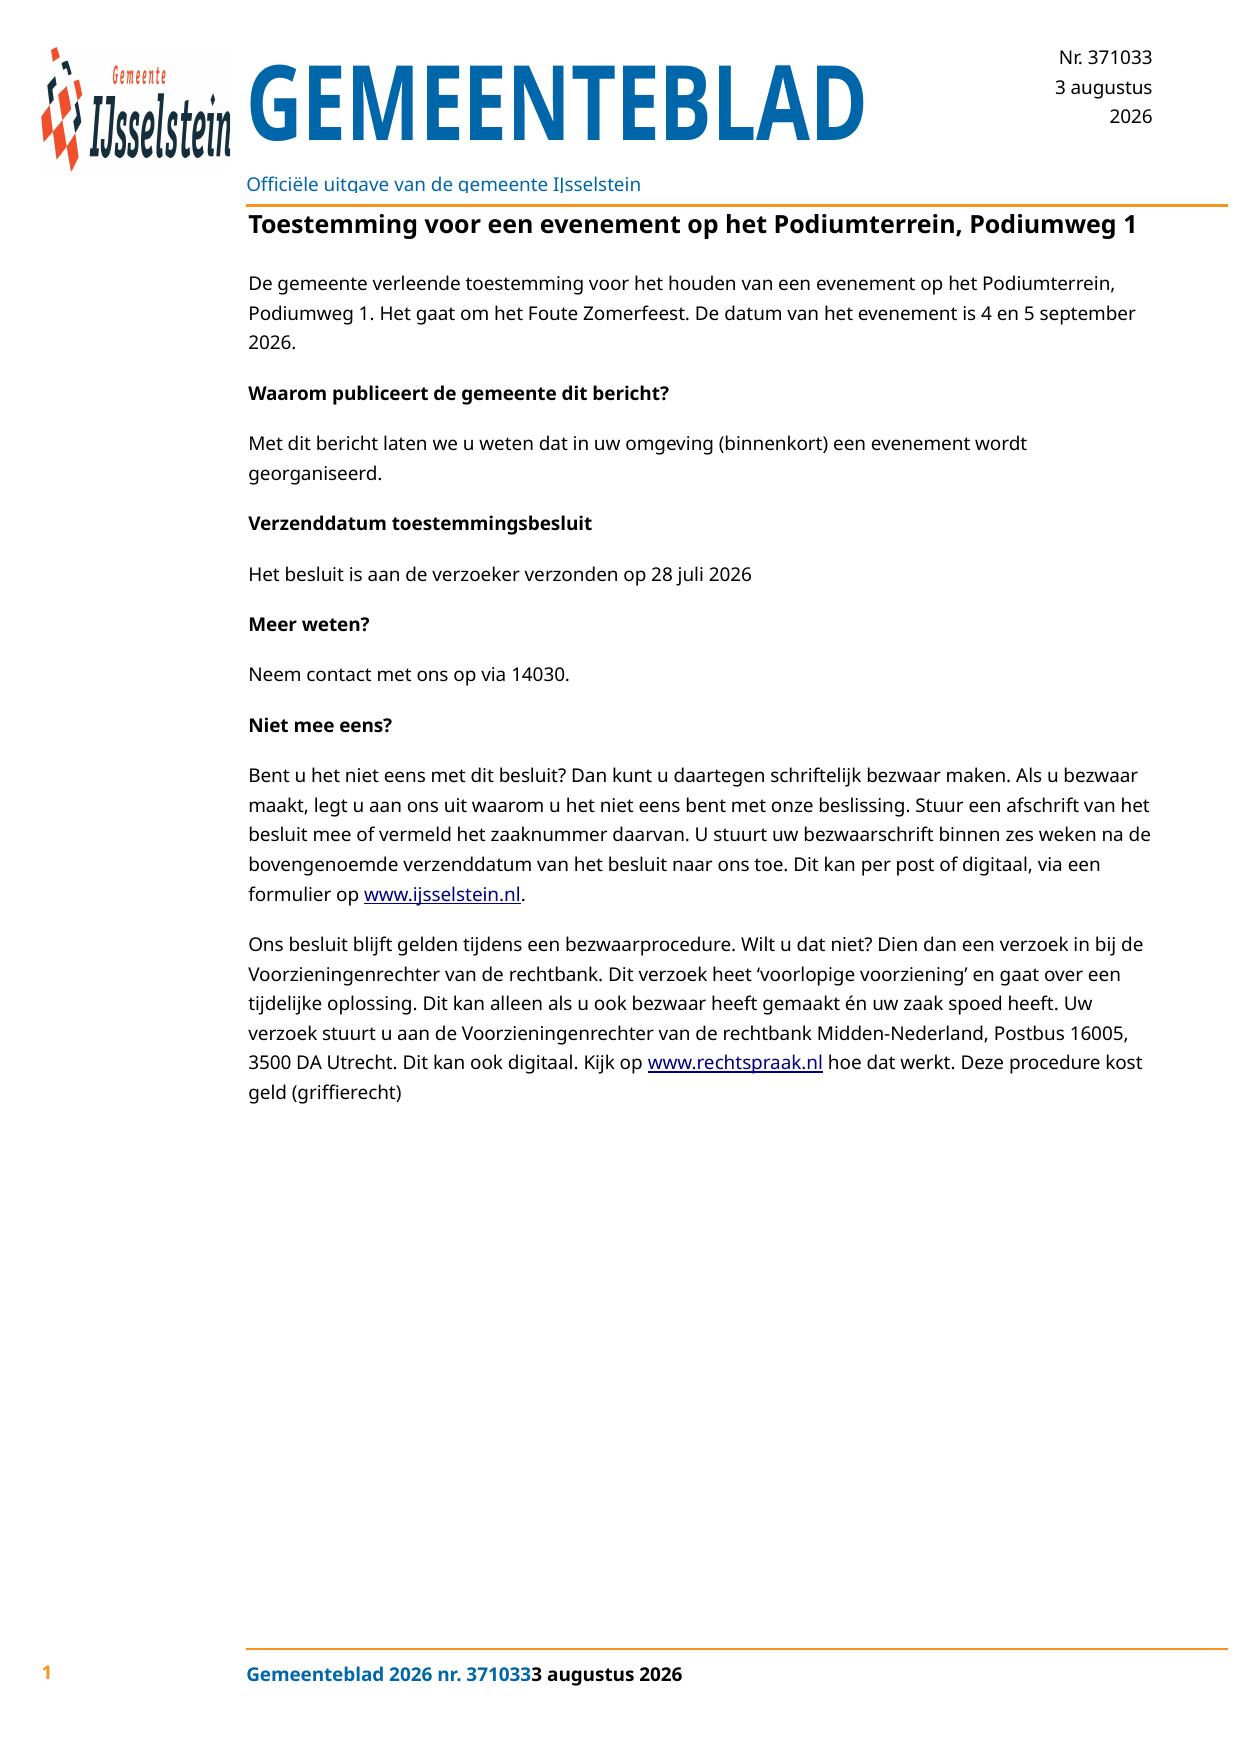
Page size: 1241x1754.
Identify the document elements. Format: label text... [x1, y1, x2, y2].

text Met dit bericht laten we u weten dat in uw omgeving (binnenkort) een evenement wordt georganiseerd. [248, 430, 1152, 486]
text Toestemming voor een evenement op het Podiumterrein, Podiumweg 1 [248, 207, 1152, 241]
text Niet mee eens? [248, 712, 1152, 738]
text Bent u het niet eens met dit besluit? Dan kunt u daartegen schriftelijk bezwaar maken. Als u bezwaar maakt, legt u aan ons uit waarom u het niet eens bent met onze beslissing. Stuur een afschrift van het besluit mee of vermeld het zaaknummer daarvan. U stuurt uw bezwaarschrift binnen zes weken na de bovengenoemde verzenddatum van het besluit naar ons toe. Dit kan per post of digitaal, via een formulier op www.ijsselstein.nl. [248, 762, 1152, 906]
text Neem contact met ons op via 14030. [248, 662, 1152, 687]
text De gemeente verleende toestemming voor het houden van een evenement op het Podiumterrein, Podiumweg 1. Het gaat om het Foute Zomerfeest. De datum van het evenement is 4 en 5 september 2026. [248, 270, 1152, 355]
text Ons besluit blijft gelden tijdens een bezwaarprocedure. Wilt u dat niet? Dien dan een verzoek in bij de Voorzieningenrechter van de rechtbank. Dit verzoek heet ‘voorlopige voorziening’ en gaat over een tijdelijke oplossing. Dit kan alleen als u ook bezwaar heeft gemaakt én uw zaak spoed heeft. Uw verzoek stuurt u aan de Voorzieningenrechter van de rechtbank Midden-Nederland, Postbus 16005, 3500 DA Utrecht. Dit kan ook digitaal. Kijk op www.rechtspraak.nl hoe dat werkt. Deze procedure kost geld (griffierecht) [248, 931, 1152, 1105]
picture [41, 47, 231, 172]
text Waarom publiceert de gemeente dit bericht? [248, 380, 1152, 406]
text Het besluit is aan de verzoeker verzonden op 28 juli 2026 [248, 561, 1152, 586]
text Meer weten? [248, 611, 1152, 637]
text Verzenddatum toestemmingsbesluit [248, 510, 1152, 536]
